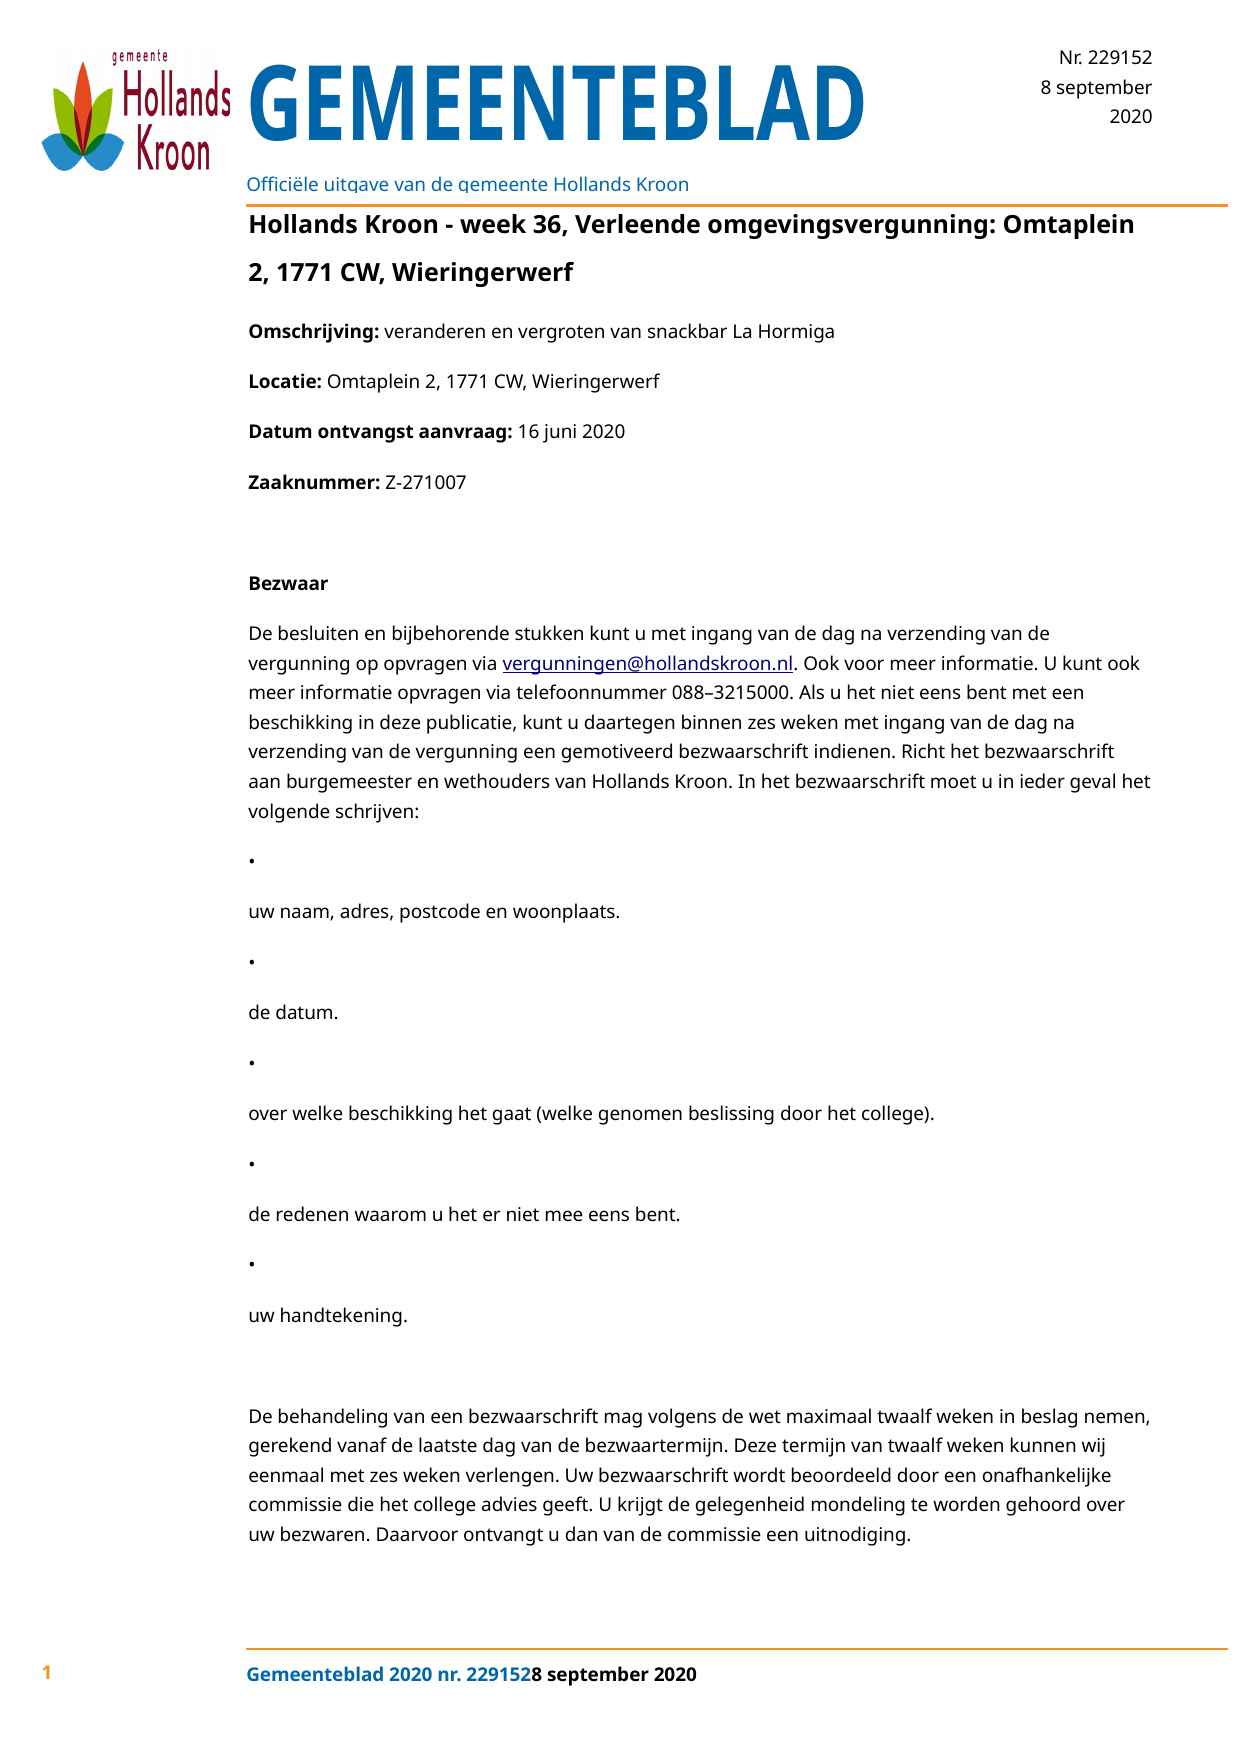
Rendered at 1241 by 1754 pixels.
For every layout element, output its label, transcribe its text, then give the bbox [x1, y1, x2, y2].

text uw handtekening. [248, 1302, 1152, 1328]
text • [248, 949, 1152, 975]
text de redenen waarom u het er niet mee eens bent. [248, 1201, 1152, 1227]
text • [248, 848, 1152, 874]
text de datum. [248, 999, 1152, 1025]
text • [248, 1151, 1152, 1177]
text Datum ontvangst aanvraag: 16 juni 2020 [248, 419, 1152, 444]
text over welke beschikking het gaat (welke genomen beslissing door het college). [248, 1100, 1152, 1126]
text • [248, 1050, 1152, 1076]
text De behandeling van een bezwaarschrift mag volgens de wet maximaal twaalf weken in beslag nemen, gerekend vanaf de laatste dag van de bezwaartermijn. Deze termijn van twaalf weken kunnen wij eenmaal met zes weken verlengen. Uw bezwaarschrift wordt beoordeeld door een onafhankelijke commissie die het college advies geeft. U krijgt de gelegenheid mondeling te worden gehoord over uw bezwaren. Daarvoor ontvangt u dan van de commissie een uitnodiging. [248, 1403, 1152, 1547]
text De besluiten en bijbehorende stukken kunt u met ingang van de dag na verzending van de vergunning op opvragen via vergunningen@hollandskroon.nl. Ook voor meer informatie. U kunt ook meer informatie opvragen via telefoonnummer 088–3215000. Als u het niet eens bent met een beschikking in deze publicatie, kunt u daartegen binnen zes weken met ingang van de dag na verzending van de vergunning een gemotiveerd bezwaarschrift indienen. Richt het bezwaarschrift aan burgemeester en wethouders van Hollands Kroon. In het bezwaarschrift moet u in ieder geval het volgende schrijven: [248, 620, 1152, 824]
text Zaaknummer: Z-271007 [248, 469, 1152, 495]
text Hollands Kroon - week 36, Verleende omgevingsvergunning: Omtaplein 2, 1771 CW, Wieringerwerf [248, 207, 1152, 288]
text Bezwaar [248, 570, 1152, 596]
text • [248, 1252, 1152, 1277]
text Omschrijving: veranderen en vergroten van snackbar La Hormiga [248, 318, 1152, 344]
picture [41, 47, 231, 172]
text uw naam, adres, postcode en woonplaats. [248, 899, 1152, 924]
text Locatie: Omtaplein 2, 1771 CW, Wieringerwerf [248, 368, 1152, 394]
